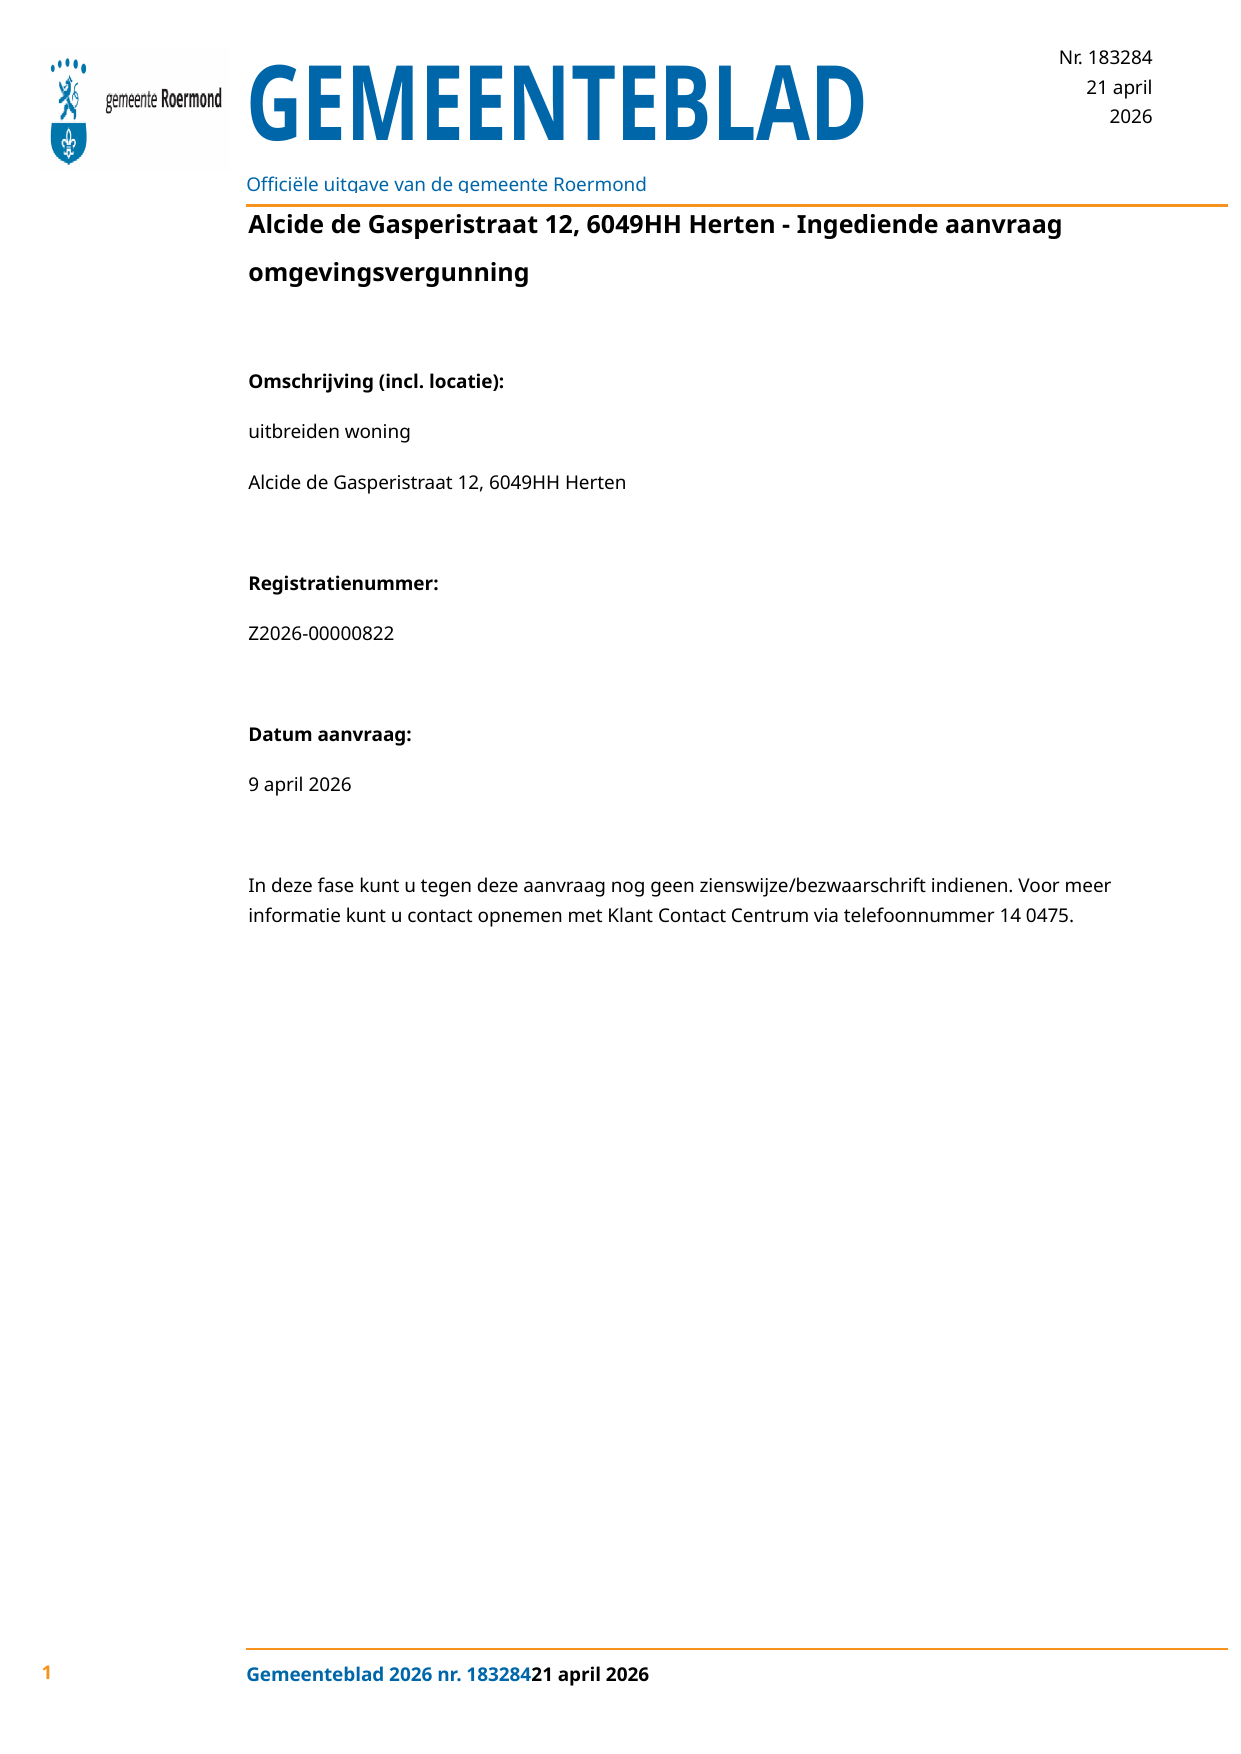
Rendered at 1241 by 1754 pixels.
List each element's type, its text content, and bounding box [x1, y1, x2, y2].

text uitbreiden woning [248, 419, 1152, 444]
text Registratienummer: [248, 570, 1152, 596]
text In deze fase kunt u tegen deze aanvraag nog geen zienswijze/bezwaarschrift indienen. Voor meer informatie kunt u contact opnemen met Klant Contact Centrum via telefoonnummer 14 0475. [248, 872, 1152, 928]
text Alcide de Gasperistraat 12, 6049HH Herten [248, 469, 1152, 495]
text Alcide de Gasperistraat 12, 6049HH Herten - Ingediende aanvraag omgevingsvergunning [248, 207, 1152, 288]
text 9 april 2026 [248, 772, 1152, 797]
text Datum aanvraag: [248, 721, 1152, 747]
text Z2026-00000822 [248, 620, 1152, 646]
text Omschrijving (incl. locatie): [248, 368, 1152, 394]
picture [41, 47, 231, 172]
